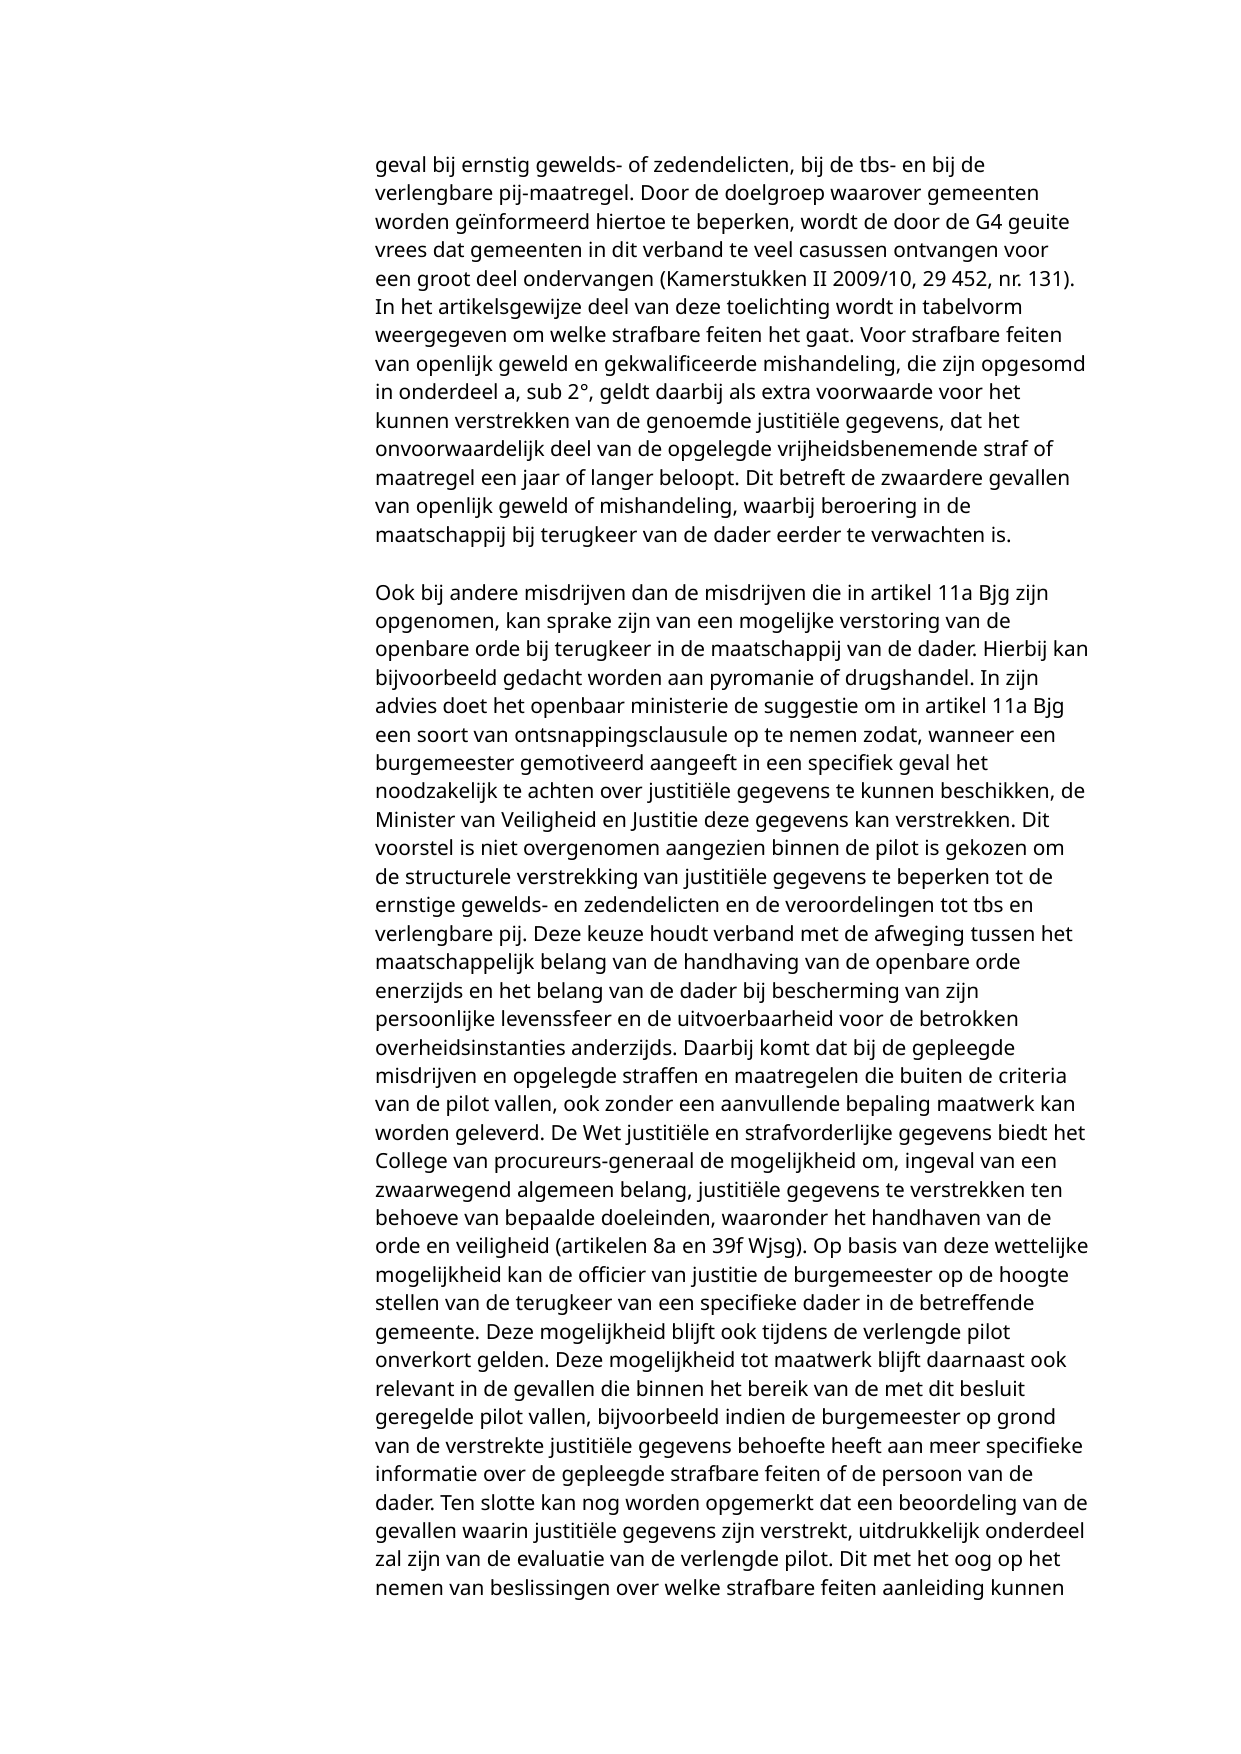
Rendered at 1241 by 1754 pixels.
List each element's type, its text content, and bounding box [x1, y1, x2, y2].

text Ook bij andere misdrijven dan de misdrijven die in artikel 11a Bjg zijn opgenomen, kan sprake zijn van een mogelijke verstoring van de openbare orde bij terugkeer in de maatschappij van de dader. Hierbij kan bijvoorbeeld gedacht worden aan pyromanie of drugshandel. In zijn advies doet het openbaar ministerie de suggestie om in artikel 11a Bjg een soort van ontsnappingsclausule op te nemen zodat, wanneer een burgemeester gemotiveerd aangeeft in een specifiek geval het noodzakelijk te achten over justitiële gegevens te kunnen beschikken, de Minister van Veiligheid en Justitie deze gegevens kan verstrekken. Dit voorstel is niet overgenomen aangezien binnen de pilot is gekozen om de structurele verstrekking van justitiële gegevens te beperken tot de ernstige gewelds- en zedendelicten en de veroordelingen tot tbs en verlengbare pij. Deze keuze houdt verband met de afweging tussen het maatschappelijk belang van de handhaving van de openbare orde enerzijds en het belang van de dader bij bescherming van zijn persoonlijke levenssfeer en de uitvoerbaarheid voor de betrokken overheidsinstanties anderzijds. Daarbij komt dat bij de gepleegde misdrijven en opgelegde straffen en maatregelen die buiten de criteria van de pilot vallen, ook zonder een aanvullende bepaling maatwerk kan worden geleverd. De Wet justitiële en strafvorderlijke gegevens biedt het College van procureurs-generaal de mogelijkheid om, ingeval van een zwaarwegend algemeen belang, justitiële gegevens te verstrekken ten behoeve van bepaalde doeleinden, waaronder het handhaven van de orde en veiligheid (artikelen 8a en 39f Wjsg). Op basis van deze wettelijke mogelijkheid kan de officier van justitie de burgemeester op de hoogte stellen van de terugkeer van een specifieke dader in de betreffende gemeente. Deze mogelijkheid blijft ook tijdens de verlengde pilot onverkort gelden. Deze mogelijkheid tot maatwerk blijft daarnaast ook relevant in de gevallen die binnen het bereik van de met dit besluit geregelde pilot vallen, bijvoorbeeld indien de burgemeester op grond van de verstrekte justitiële gegevens behoefte heeft aan meer specifieke informatie over de gepleegde strafbare feiten of de persoon van de dader. Ten slotte kan nog worden opgemerkt dat een beoordeling van de gevallen waarin justitiële gegevens zijn verstrekt, uitdrukkelijk onderdeel zal zijn van de evaluatie van de verlengde pilot. Dit met het oog op het nemen van beslissingen over welke strafbare feiten aanleiding kunnen [375, 578, 1090, 1601]
text geval bij ernstig gewelds- of zedendelicten, bij de tbs- en bij de verlengbare pij-maatregel. Door de doelgroep waarover gemeenten worden geïnformeerd hiertoe te beperken, wordt de door de G4 geuite vrees dat gemeenten in dit verband te veel casussen ontvangen voor een groot deel ondervangen (Kamerstukken II 2009/10, 29 452, nr. 131). In het artikelsgewijze deel van deze toelichting wordt in tabelvorm weergegeven om welke strafbare feiten het gaat. Voor strafbare feiten van openlijk geweld en gekwalificeerde mishandeling, die zijn opgesomd in onderdeel a, sub 2°, geldt daarbij als extra voorwaarde voor het kunnen verstrekken van de genoemde justitiële gegevens, dat het onvoorwaardelijk deel van de opgelegde vrijheidsbenemende straf of maatregel een jaar of langer beloopt. Dit betreft de zwaardere gevallen van openlijk geweld of mishandeling, waarbij beroering in de maatschappij bij terugkeer van de dader eerder te verwachten is. [375, 150, 1090, 548]
